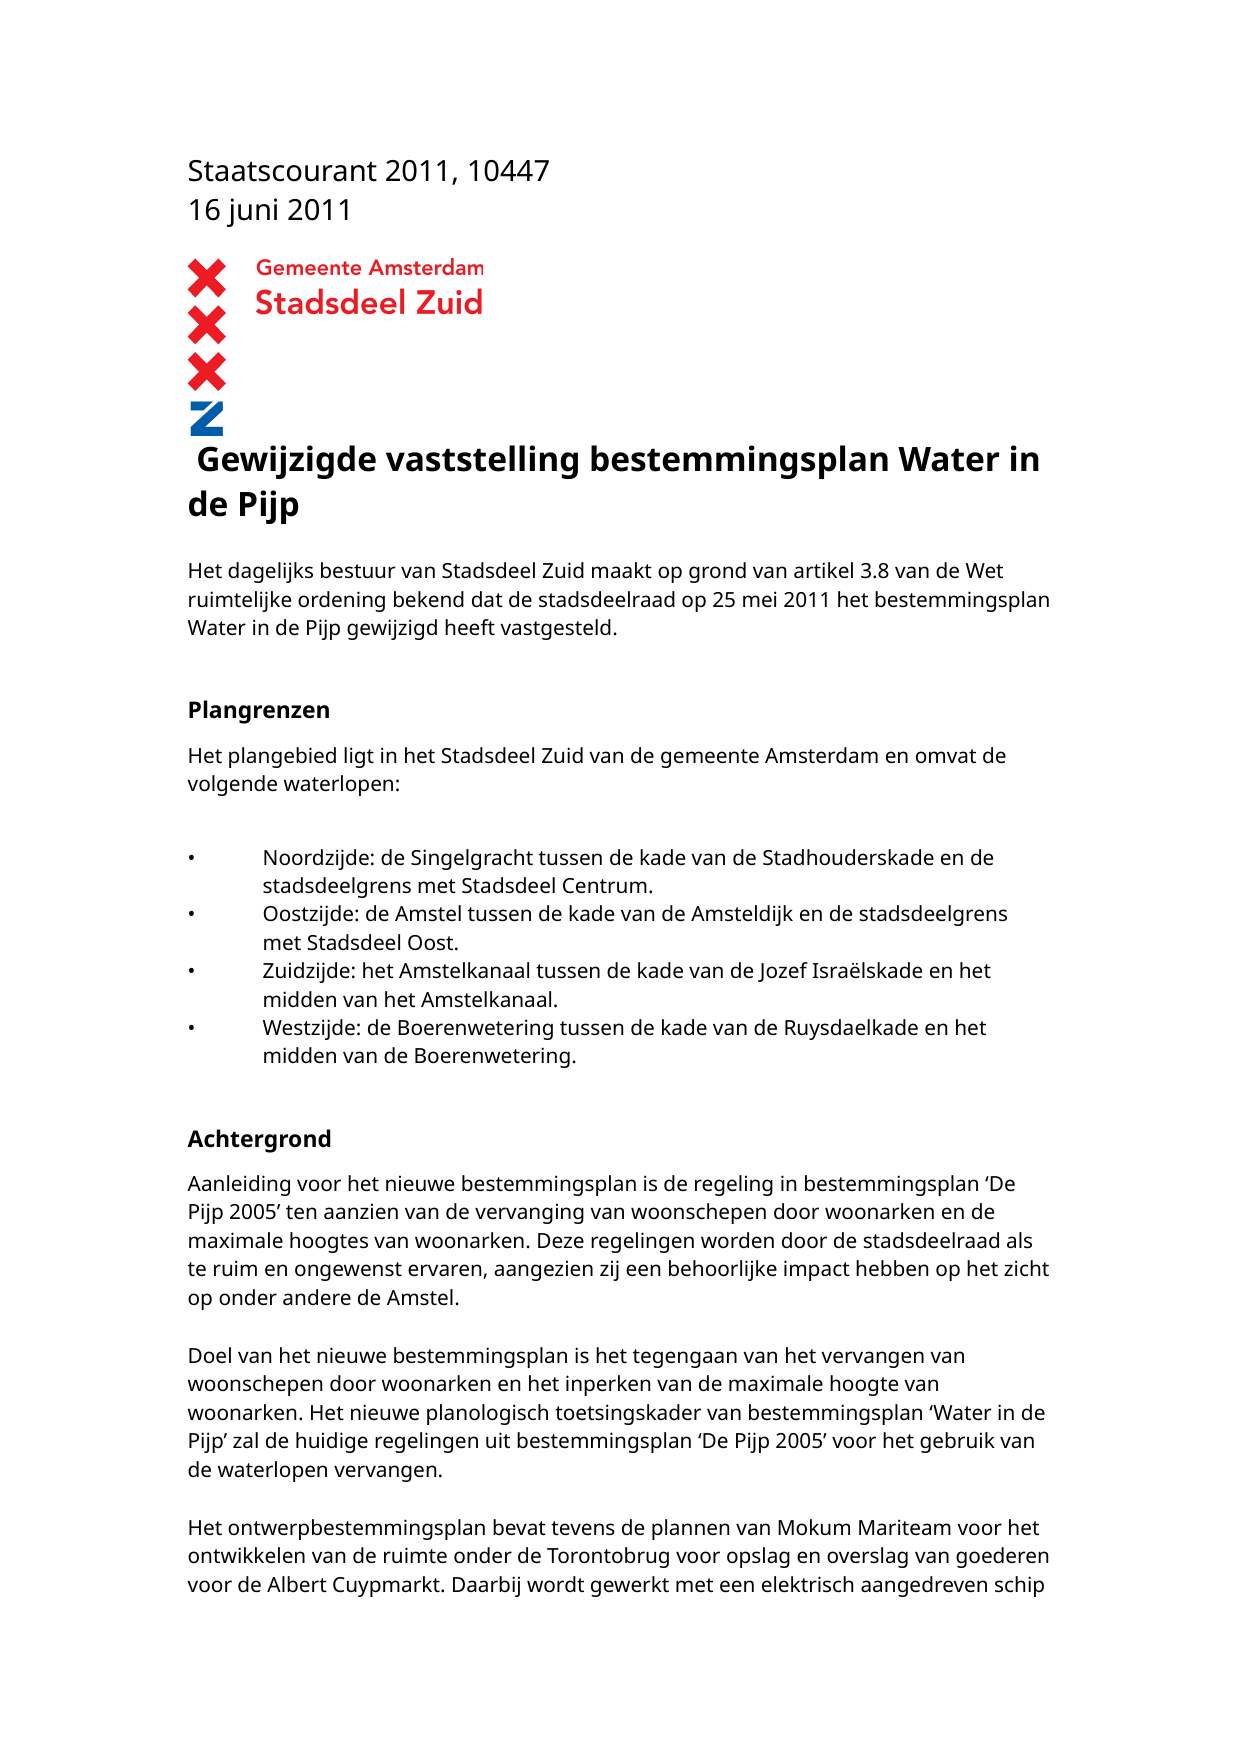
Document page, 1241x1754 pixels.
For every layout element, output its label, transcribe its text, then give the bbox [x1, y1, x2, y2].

subtitle Plangrenzen [187, 694, 1053, 726]
list Noordzijde: de Singelgracht tussen de kade van de Stadhouderskade en de stadsdeelgrens met Stadsdeel Centrum. [187, 843, 1053, 899]
subtitle Gewijzigde vaststelling bestemmingsplan Water in de Pijp [187, 271, 1053, 527]
text Doel van het nieuwe bestemmingsplan is het tegengaan van het vervangen van woonschepen door woonarken en het inperken van de maximale hoogte van woonarken. Het nieuwe planologisch toetsingskader van bestemmingsplan ‘Water in de Pijp’ zal de huidige regelingen uit bestemmingsplan ‘De Pijp 2005’ voor het gebruik van de waterlopen vervangen. [187, 1341, 1053, 1483]
picture [187, 258, 484, 436]
text Staatscourant 2011, 10447 [187, 150, 1053, 190]
text 16 juni 2011 [187, 190, 1053, 229]
text Het dagelijks bestuur van Stadsdeel Zuid maakt op grond van artikel 3.8 van de Wet ruimtelijke ordening bekend dat de stadsdeelraad op 25 mei 2011 het bestemmingsplan Water in de Pijp gewijzigd heeft vastgesteld. [187, 557, 1053, 642]
text Aanleiding voor het nieuwe bestemmingsplan is de regeling in bestemmingsplan ‘De Pijp 2005’ ten aanzien van de vervanging van woonschepen door woonarken en de maximale hoogtes van woonarken. Deze regelingen worden door de stadsdeelraad als te ruim en ongewenst ervaren, aangezien zij een behoorlijke impact hebben op het zicht op onder andere de Amstel. [187, 1169, 1053, 1311]
list Westzijde: de Boerenwetering tussen de kade van de Ruysdaelkade en het midden van de Boerenwetering. [187, 1013, 1053, 1070]
subtitle Achtergrond [187, 1123, 1053, 1154]
text Het plangebied ligt in het Stadsdeel Zuid van de gemeente Amsterdam en omvat de volgende waterlopen: [187, 741, 1053, 798]
list Zuidzijde: het Amstelkanaal tussen de kade van de Jozef Israëlskade en het midden van het Amstelkanaal. [187, 956, 1053, 1013]
list Oostzijde: de Amstel tussen de kade van de Amsteldijk en de stadsdeelgrens met Stadsdeel Oost. [187, 899, 1053, 956]
text Het ontwerpbestemmingsplan bevat tevens de plannen van Mokum Mariteam voor het ontwikkelen van de ruimte onder de Torontobrug voor opslag en overslag van goederen voor de Albert Cuypmarkt. Daarbij wordt gewerkt met een elektrisch aangedreven schip [187, 1513, 1053, 1598]
